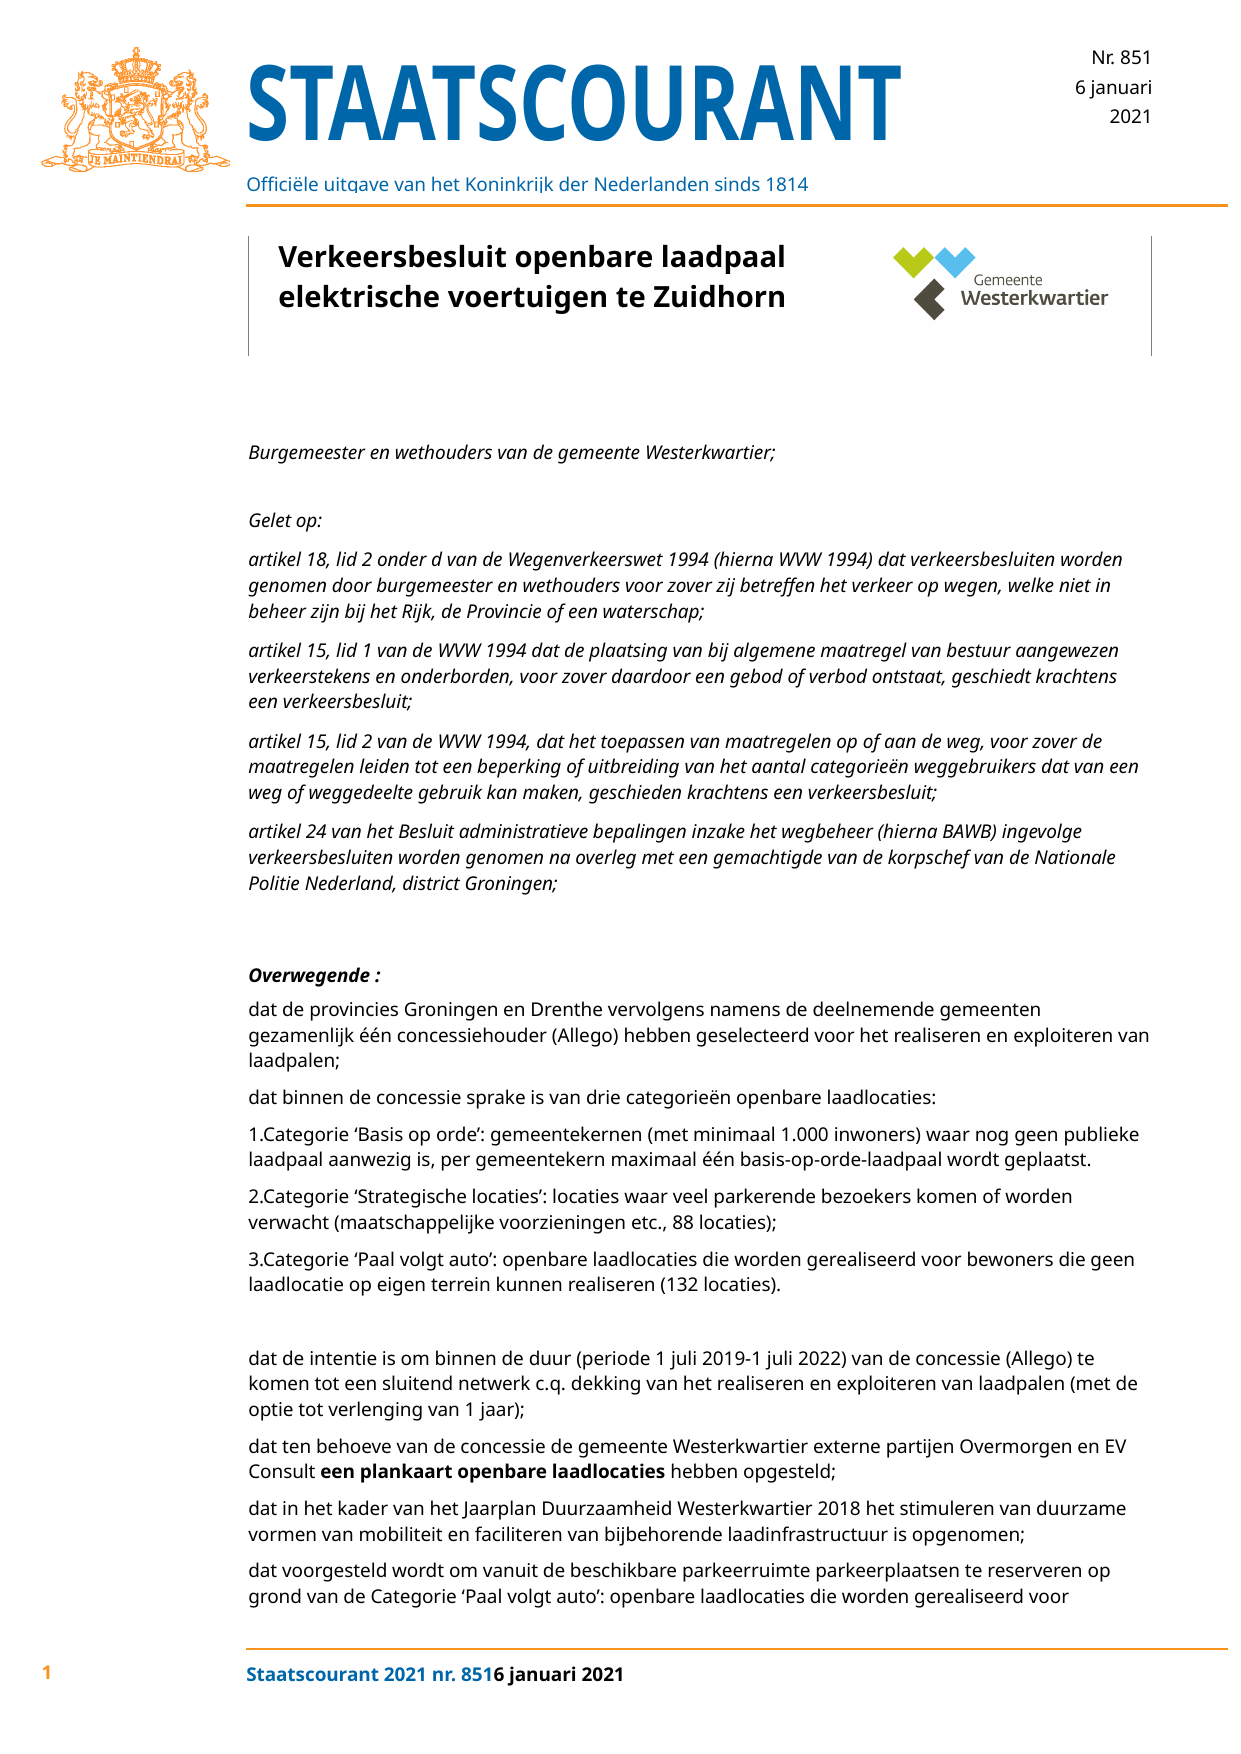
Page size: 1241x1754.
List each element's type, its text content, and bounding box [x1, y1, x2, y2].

text artikel 15, lid 1 van de WVW 1994 dat de plaatsing van bij algemene maatregel van bestuur aangewezen verkeerstekens en onderborden, voor zover daardoor een gebod of verbod ontstaat, geschiedt krachtens een verkeersbesluit; [248, 637, 1152, 714]
text Gelet op: [248, 507, 1152, 533]
text artikel 15, lid 2 van de WVW 1994, dat het toepassen van maatregelen op of aan de weg, voor zover de maatregelen leiden tot een beperking of uitbreiding van het aantal categorieën weggebruikers dat van een weg of weggedeelte gebruik kan maken, geschieden krachtens een verkeersbesluit; [248, 728, 1152, 805]
text dat de intentie is om binnen de duur (periode 1 juli 2019-1 juli 2022) van de concessie (Allego) te komen tot een sluitend netwerk c.q. dekking van het realiseren en exploiteren van laadpalen (met de optie tot verlenging van 1 jaar); [248, 1345, 1152, 1422]
text Overwegende : [248, 962, 1152, 988]
text dat binnen de concessie sprake is van drie categorieën openbare laadlocaties: [248, 1084, 1152, 1110]
text artikel 18, lid 2 onder d van de Wegenverkeerswet 1994 (hierna WVW 1994) dat verkeersbesluiten worden genomen door burgemeester en wethouders voor zover zij betreffen het verkeer op wegen, welke niet in beheer zijn bij het Rijk, de Provincie of een waterschap; [248, 546, 1152, 623]
text dat voorgesteld wordt om vanuit de beschikbare parkeerruimte parkeerplaatsen te reserveren op grond van de Categorie ‘Paal volgt auto’: openbare laadlocaties die worden gerealiseerd voor [248, 1558, 1152, 1609]
table_header Verkeersbesluit openbare laadpaal elektrische voertuigen te Zuidhorn [249, 236, 850, 356]
text Burgemeester en wethouders van de gemeente Westerkwartier; [248, 439, 1152, 465]
text 3.Categorie ‘Paal volgt auto’: openbare laadlocaties die worden gerealiseerd voor bewoners die geen laadlocatie op eigen terrein kunnen realiseren (132 locaties). [248, 1246, 1152, 1297]
picture [882, 236, 1119, 331]
text dat de provincies Groningen en Drenthe vervolgens namens de deelnemende gemeenten gezamenlijk één concessiehouder (Allego) hebben geselecteerd voor het realiseren en exploiteren van laadpalen; [248, 996, 1152, 1073]
text 1.Categorie ‘Basis op orde’: gemeentekernen (met minimaal 1.000 inwoners) waar nog geen publieke laadpaal aanwezig is, per gemeentekern maximaal één basis-op-orde-laadpaal wordt geplaatst. [248, 1121, 1152, 1172]
picture [41, 47, 231, 172]
table_header [850, 236, 1151, 356]
text 2.Categorie ‘Strategische locaties’: locaties waar veel parkerende bezoekers komen of worden verwacht (maatschappelijke voorzieningen etc., 88 locaties); [248, 1183, 1152, 1235]
text artikel 24 van het Besluit administratieve bepalingen inzake het wegbeheer (hierna BAWB) ingevolge verkeersbesluiten worden genomen na overleg met een gemachtigde van de korpschef van de Nationale Politie Nederland, district Groningen; [248, 818, 1152, 896]
text dat ten behoeve van de concessie de gemeente Westerkwartier externe partijen Overmorgen en EV Consult een plankaart openbare laadlocaties hebben opgesteld; [248, 1433, 1152, 1484]
text dat in het kader van het Jaarplan Duurzaamheid Westerkwartier 2018 het stimuleren van duurzame vormen van mobiliteit en faciliteren van bijbehorende laadinfrastructuur is opgenomen; [248, 1495, 1152, 1547]
